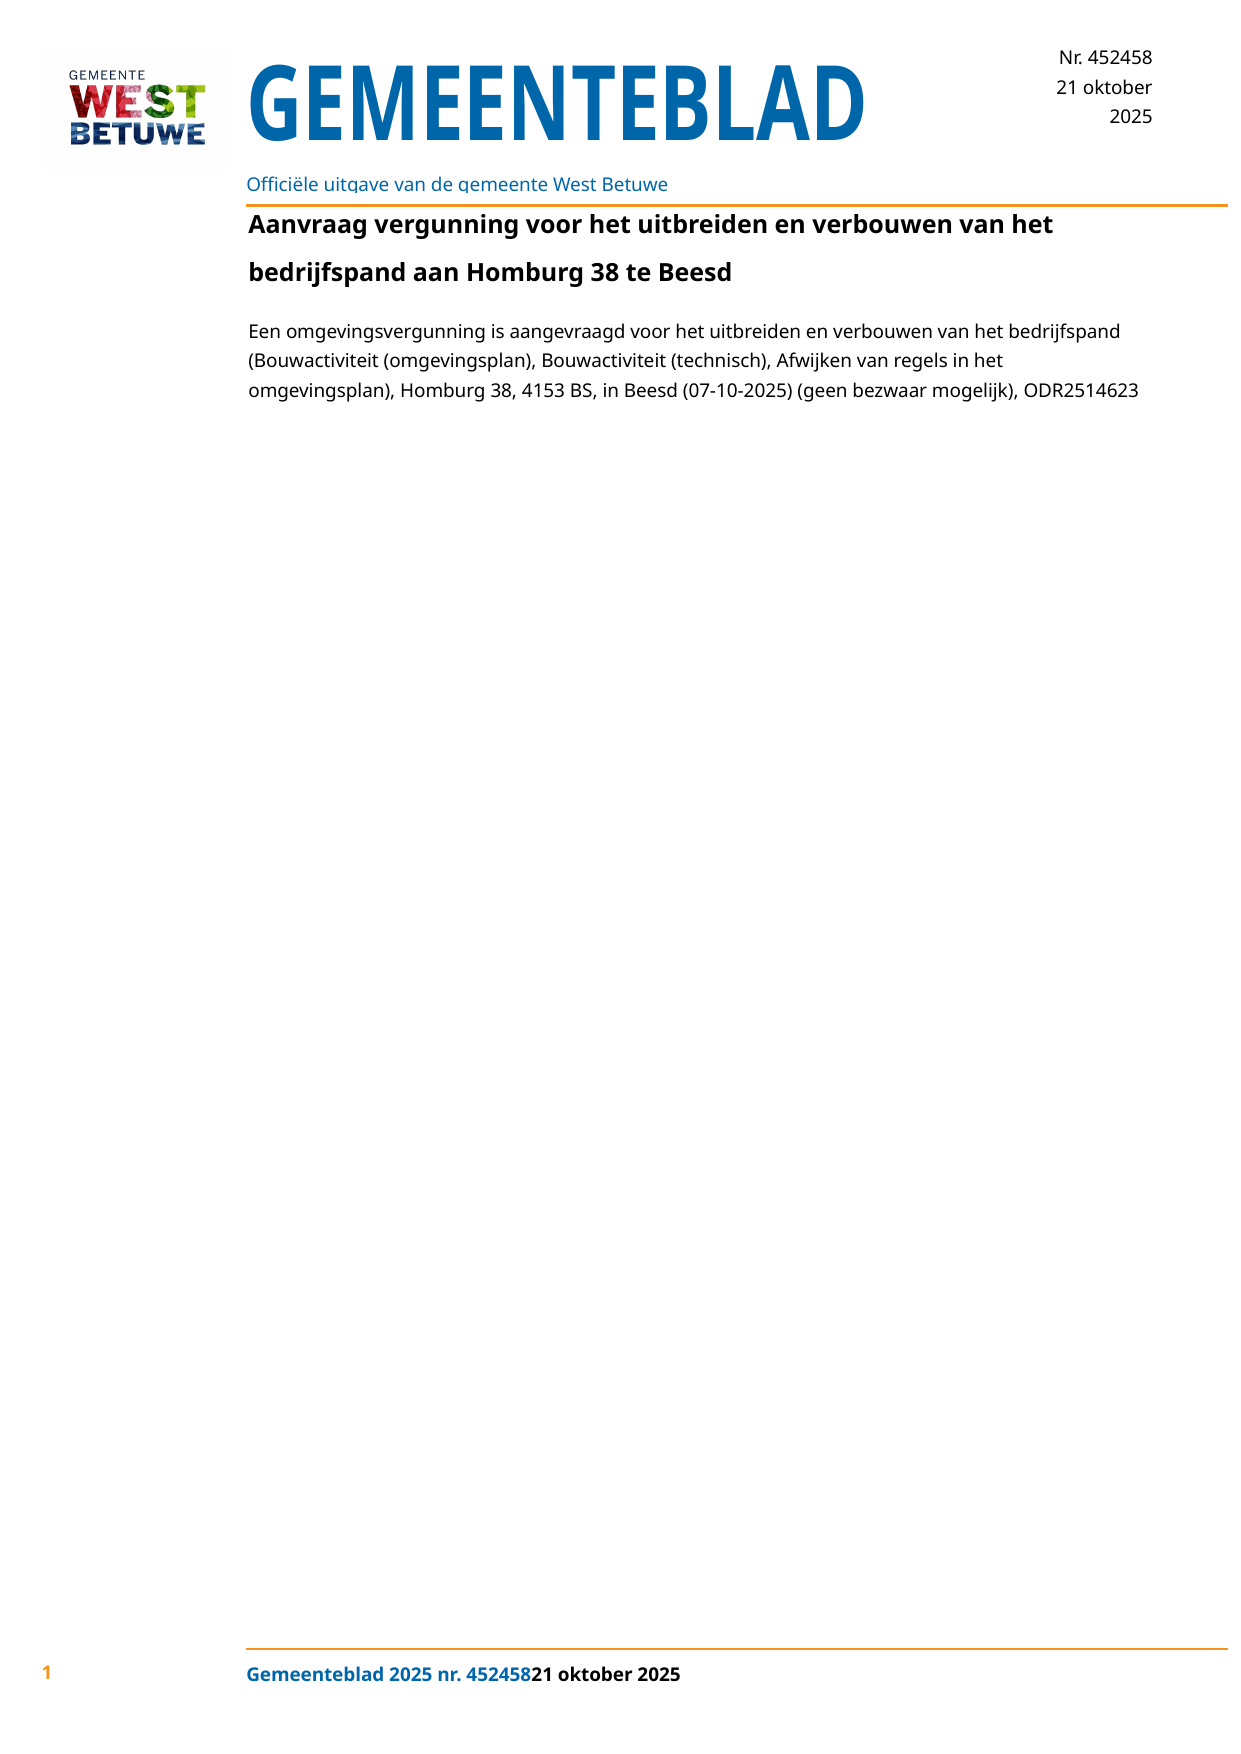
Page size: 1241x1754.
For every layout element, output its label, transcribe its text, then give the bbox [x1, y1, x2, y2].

text Aanvraag vergunning voor het uitbreiden en verbouwen van het bedrijfspand aan Homburg 38 te Beesd [248, 207, 1152, 288]
text Een omgevingsvergunning is aangevraagd voor het uitbreiden en verbouwen van het bedrijfspand (Bouwactiviteit (omgevingsplan), Bouwactiviteit (technisch), Afwijken van regels in het omgevingsplan), Homburg 38, 4153 BS, in Beesd (07-10-2025) (geen bezwaar mogelijk), ODR2514623 [248, 318, 1152, 403]
picture [41, 47, 231, 172]
